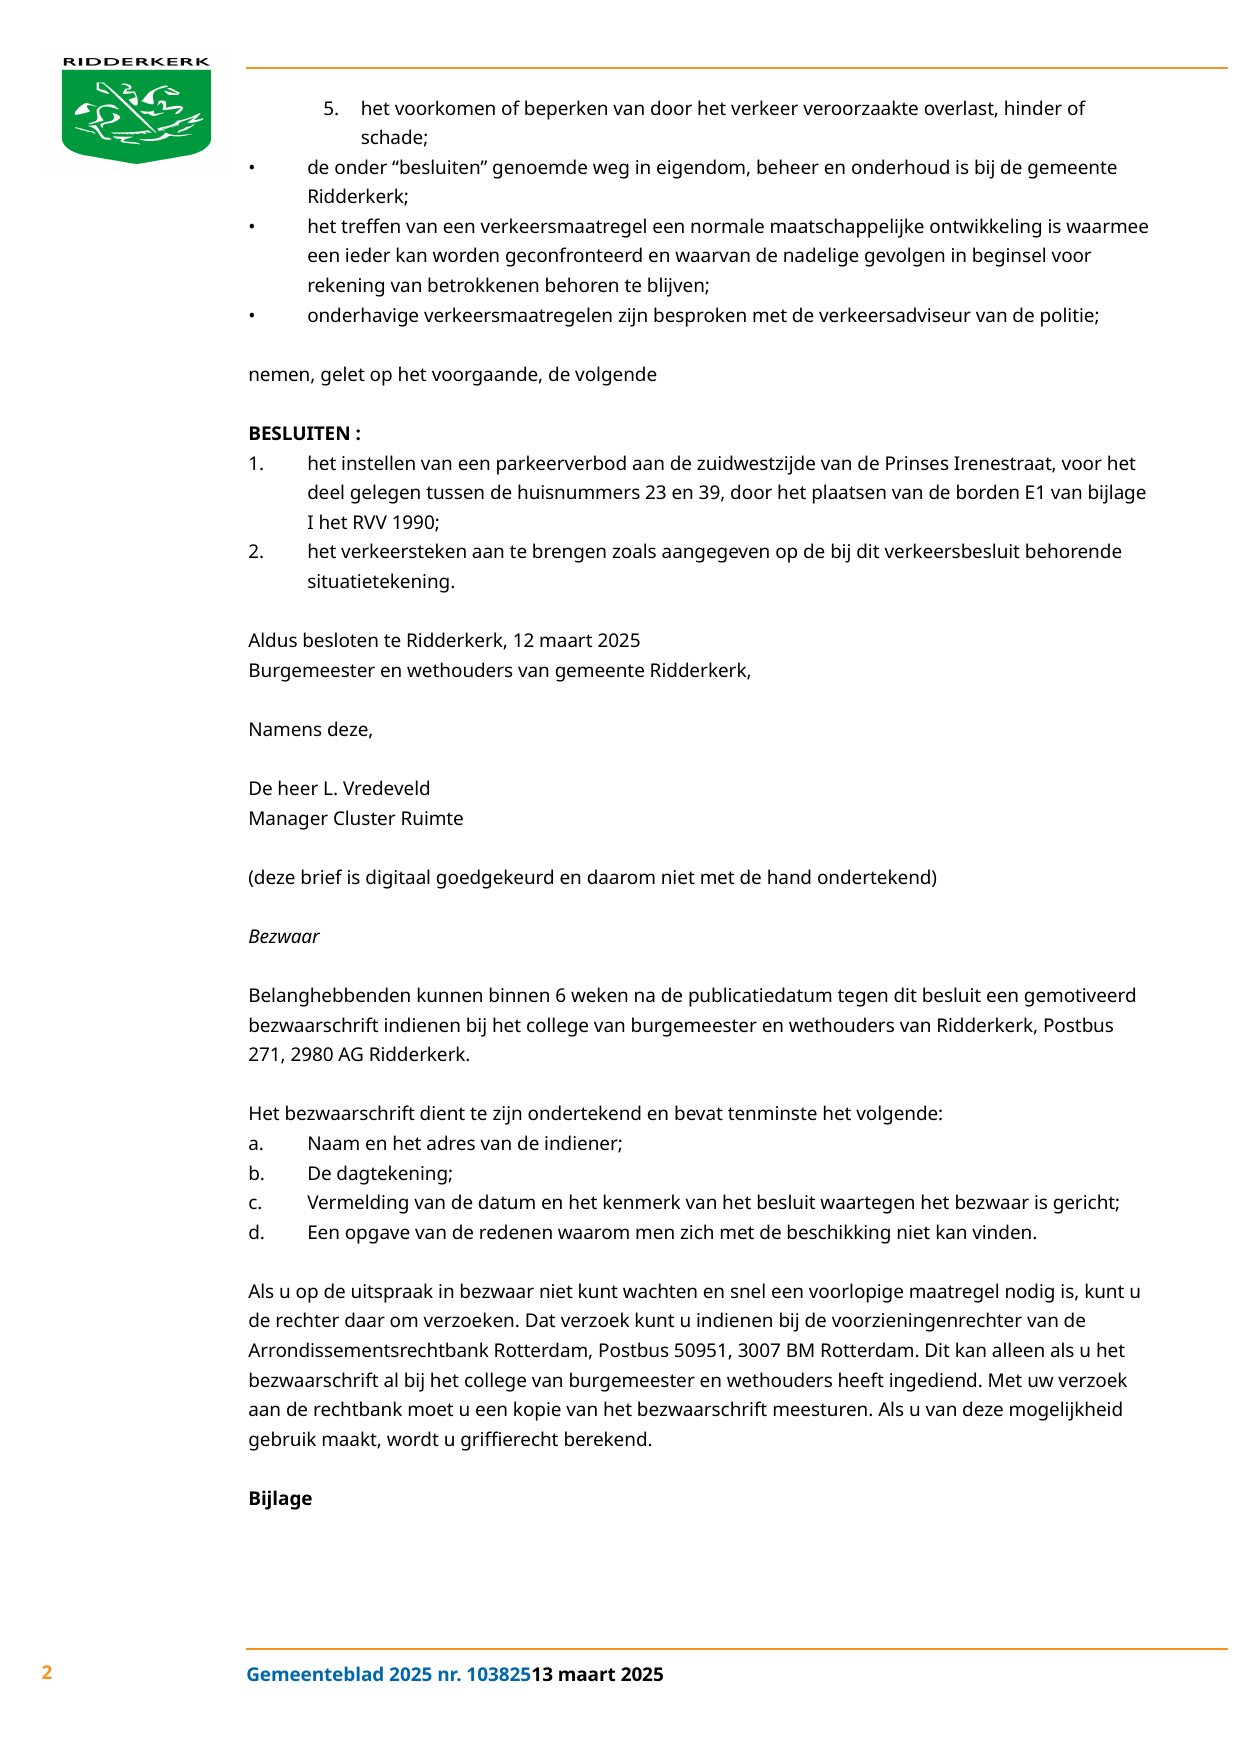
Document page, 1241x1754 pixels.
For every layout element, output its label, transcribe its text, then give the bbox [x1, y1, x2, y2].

text Als u op de uitspraak in bezwaar niet kunt wachten en snel een voorlopige maatregel nodig is, kunt u de rechter daar om verzoeken. Dat verzoek kunt u indienen bij de voorzieningenrechter van de Arrondissementsrechtbank Rotterdam, Postbus 50951, 3007 BM Rotterdam. Dit kan alleen als u het bezwaarschrift al bij het college van burgemeester en wethouders heeft ingediend. Met uw verzoek aan de rechtbank moet u een kopie van het bezwaarschrift meesturen. Als u van deze mogelijkheid gebruik maakt, wordt u griffierecht berekend. [248, 1278, 1152, 1452]
list het treffen van een verkeersmaatregel een normale maatschappelijke ontwikkeling is waarmee een ieder kan worden geconfronteerd en waarvan de nadelige gevolgen in beginsel voor rekening van betrokkenen behoren te blijven; [248, 213, 1152, 298]
picture [41, 47, 231, 172]
list de onder “besluiten” genoemde weg in eigendom, beheer en onderhoud is bij de gemeente Ridderkerk; [248, 154, 1152, 209]
list Naam en het adres van de indiener; [248, 1130, 1152, 1156]
text De heer L. Vredeveld [248, 775, 1152, 801]
text (deze brief is digitaal goedgekeurd en daarom niet met de hand ondertekend) [248, 864, 1152, 890]
list het verkeersteken aan te brengen zoals aangegeven op de bij dit verkeersbesluit behorende situatietekening. [248, 538, 1152, 594]
list Een opgave van de redenen waarom men zich met de beschikking niet kan vinden. [248, 1219, 1152, 1245]
text Burgemeester en wethouders van gemeente Ridderkerk, [248, 657, 1152, 683]
text Belanghebbenden kunnen binnen 6 weken na de publicatiedatum tegen dit besluit een gemotiveerd bezwaarschrift indienen bij het college van burgemeester en wethouders van Ridderkerk, Postbus 271, 2980 AG Ridderkerk. [248, 982, 1152, 1067]
text Bijlage [248, 1485, 1152, 1511]
text Het bezwaarschrift dient te zijn ondertekend en bevat tenminste het volgende: [248, 1101, 1152, 1126]
list onderhavige verkeersmaatregelen zijn besproken met de verkeersadviseur van de politie; [248, 302, 1152, 328]
text BESLUITEN : [248, 420, 1152, 446]
text Manager Cluster Ruimte [248, 805, 1152, 831]
text nemen, gelet op het voorgaande, de volgende [248, 361, 1152, 387]
text Aldus besloten te Ridderkerk, 12 maart 2025 [248, 627, 1152, 653]
list het voorkomen of beperken van door het verkeer veroorzaakte overlast, hinder of schade; [323, 95, 1152, 150]
list het instellen van een parkeerverbod aan de zuidwestzijde van de Prinses Irenestraat, voor het deel gelegen tussen de huisnummers 23 en 39, door het plaatsen van de borden E1 van bijlage I het RVV 1990; [248, 450, 1152, 535]
text Bezwaar [248, 923, 1152, 949]
text Namens deze, [248, 716, 1152, 742]
list De dagtekening; [248, 1160, 1152, 1186]
list Vermelding van de datum en het kenmerk van het besluit waartegen het bezwaar is gericht; [248, 1189, 1152, 1215]
